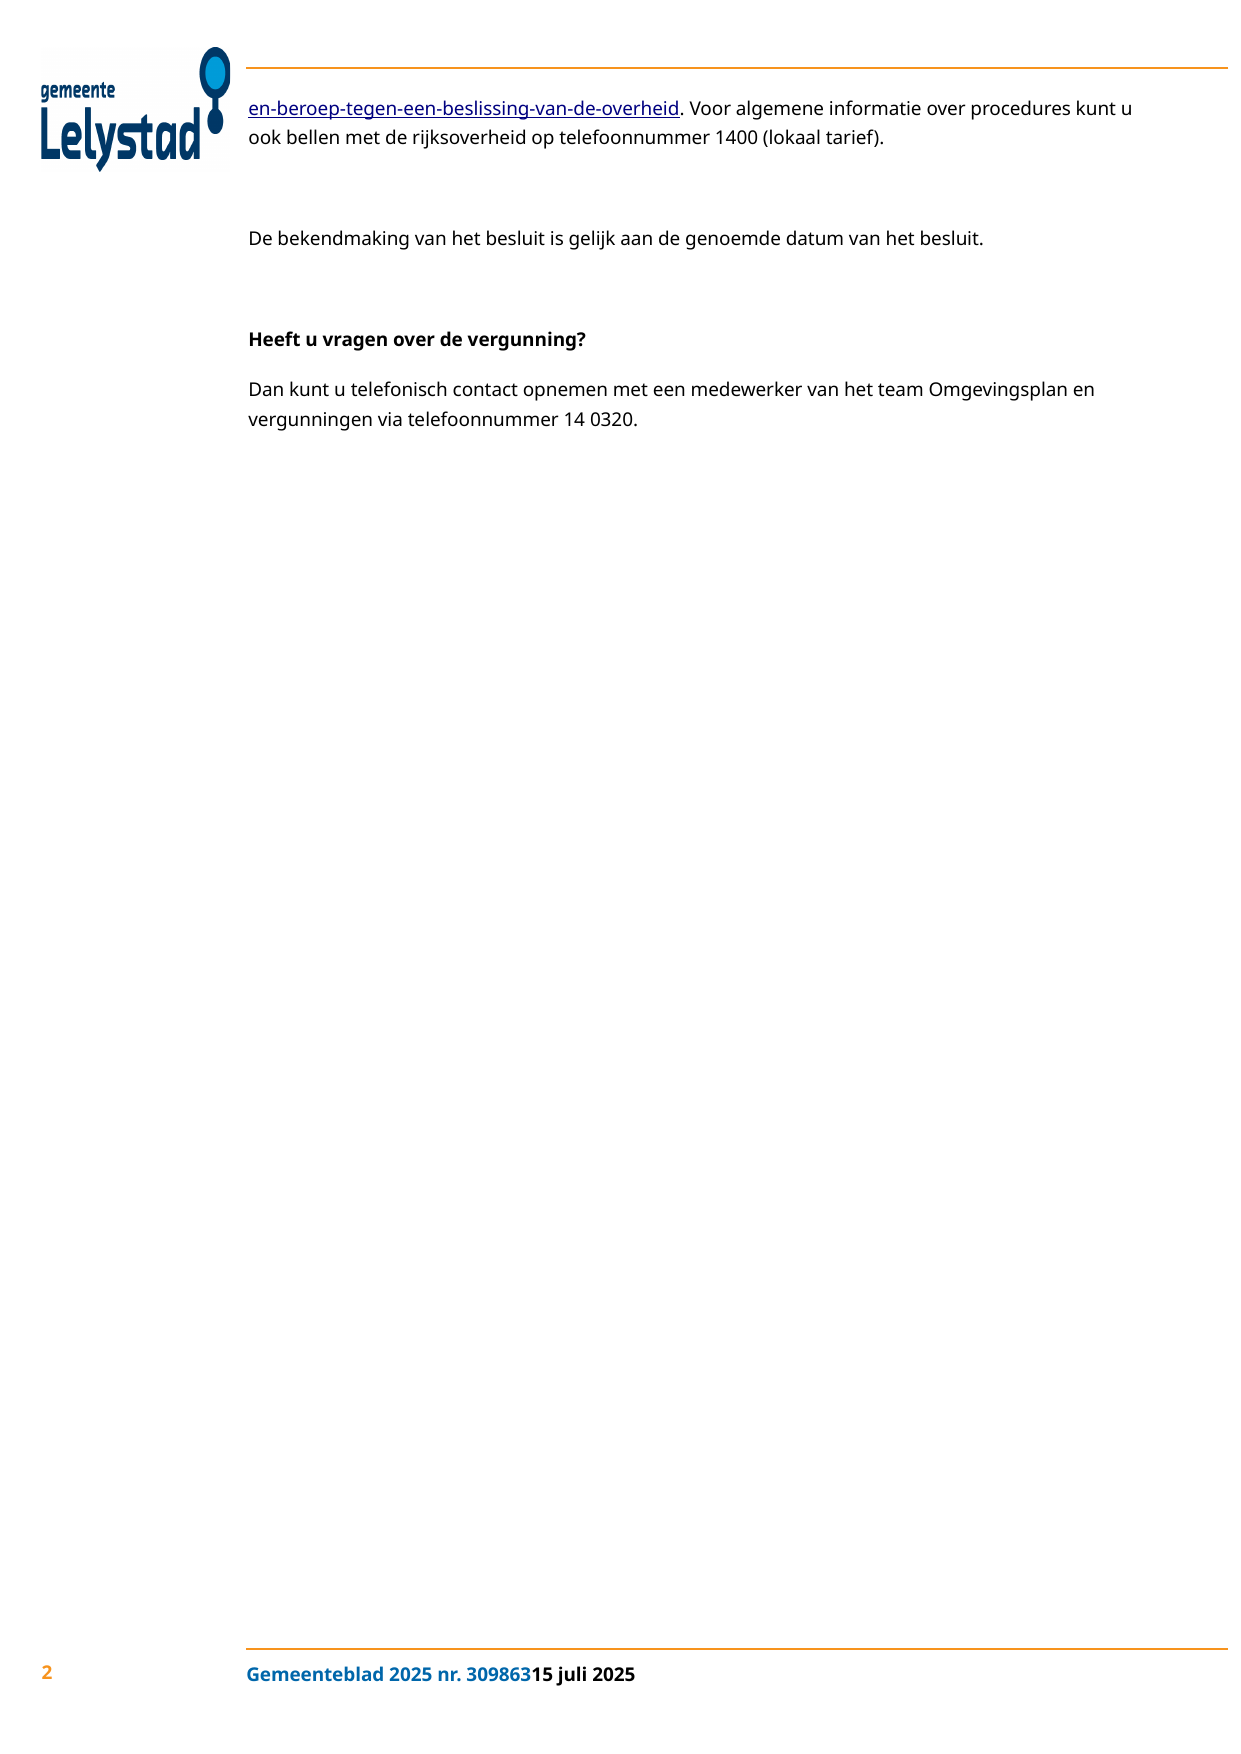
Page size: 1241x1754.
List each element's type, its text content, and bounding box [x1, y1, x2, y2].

text Heeft u vragen over de vergunning? [248, 326, 1152, 352]
text Dan kunt u telefonisch contact opnemen met een medewerker van het team Omgevingsplan en vergunningen via telefoonnummer 14 0320. [248, 376, 1152, 432]
text en-beroep-tegen-een-beslissing-van-de-overheid. Voor algemene informatie over procedures kunt u ook bellen met de rijksoverheid op telefoonnummer 1400 (lokaal tarief). [248, 95, 1152, 150]
picture [41, 47, 231, 172]
text De bekendmaking van het besluit is gelijk aan de genoemde datum van het besluit. [248, 225, 1152, 251]
